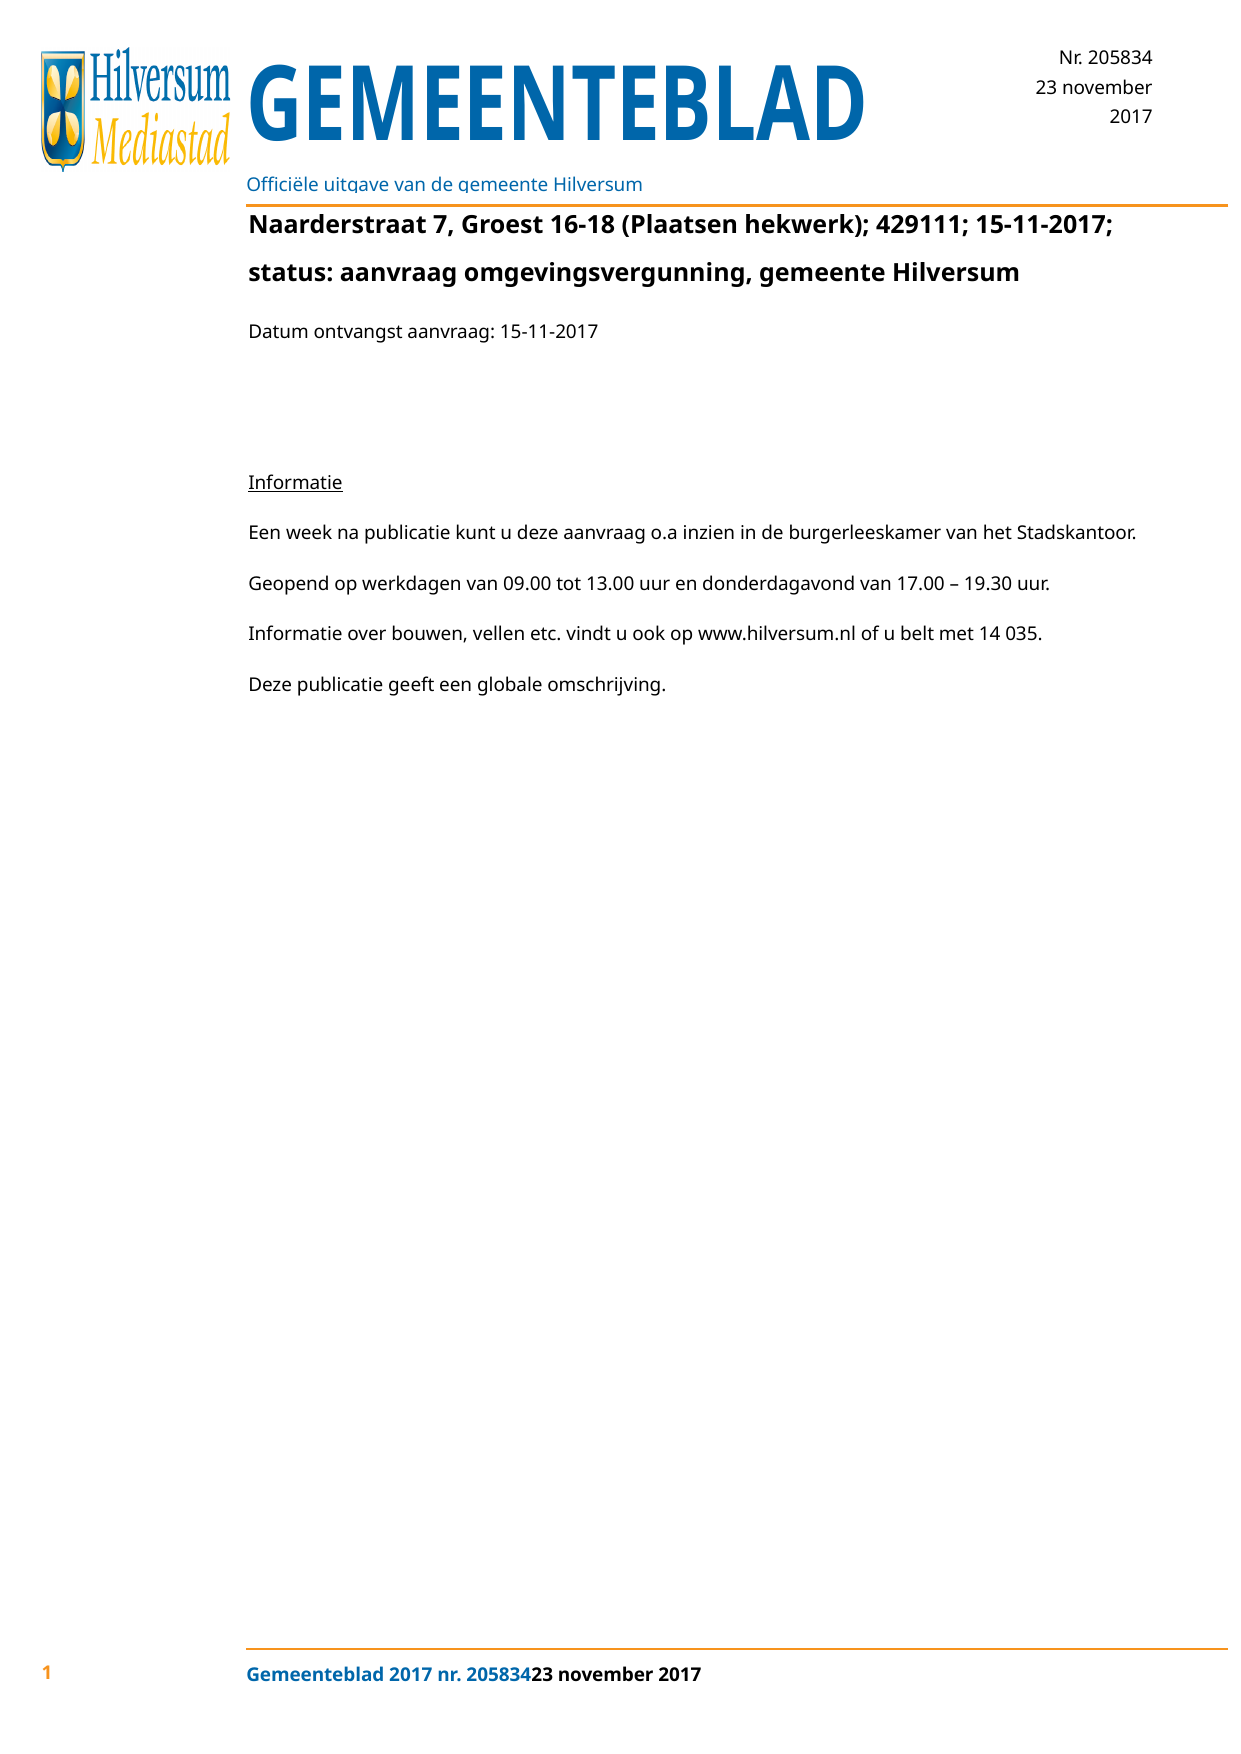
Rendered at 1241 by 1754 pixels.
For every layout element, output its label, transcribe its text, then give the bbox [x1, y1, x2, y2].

text Naarderstraat 7, Groest 16-18 (Plaatsen hekwerk); 429111; 15-11-2017; status: aanvraag omgevingsvergunning, gemeente Hilversum [248, 207, 1152, 288]
text Een week na publicatie kunt u deze aanvraag o.a inzien in de burgerleeskamer van het Stadskantoor. [248, 519, 1152, 545]
text Informatie over bouwen, vellen etc. vindt u ook op www.hilversum.nl of u belt met 14 035. [248, 620, 1152, 646]
text Deze publicatie geeft een globale omschrijving. [248, 671, 1152, 697]
picture [41, 47, 231, 172]
text Informatie [248, 469, 1152, 495]
text Datum ontvangst aanvraag: 15-11-2017 [248, 318, 1152, 344]
text Geopend op werkdagen van 09.00 tot 13.00 uur en donderdagavond van 17.00 – 19.30 uur. [248, 570, 1152, 596]
